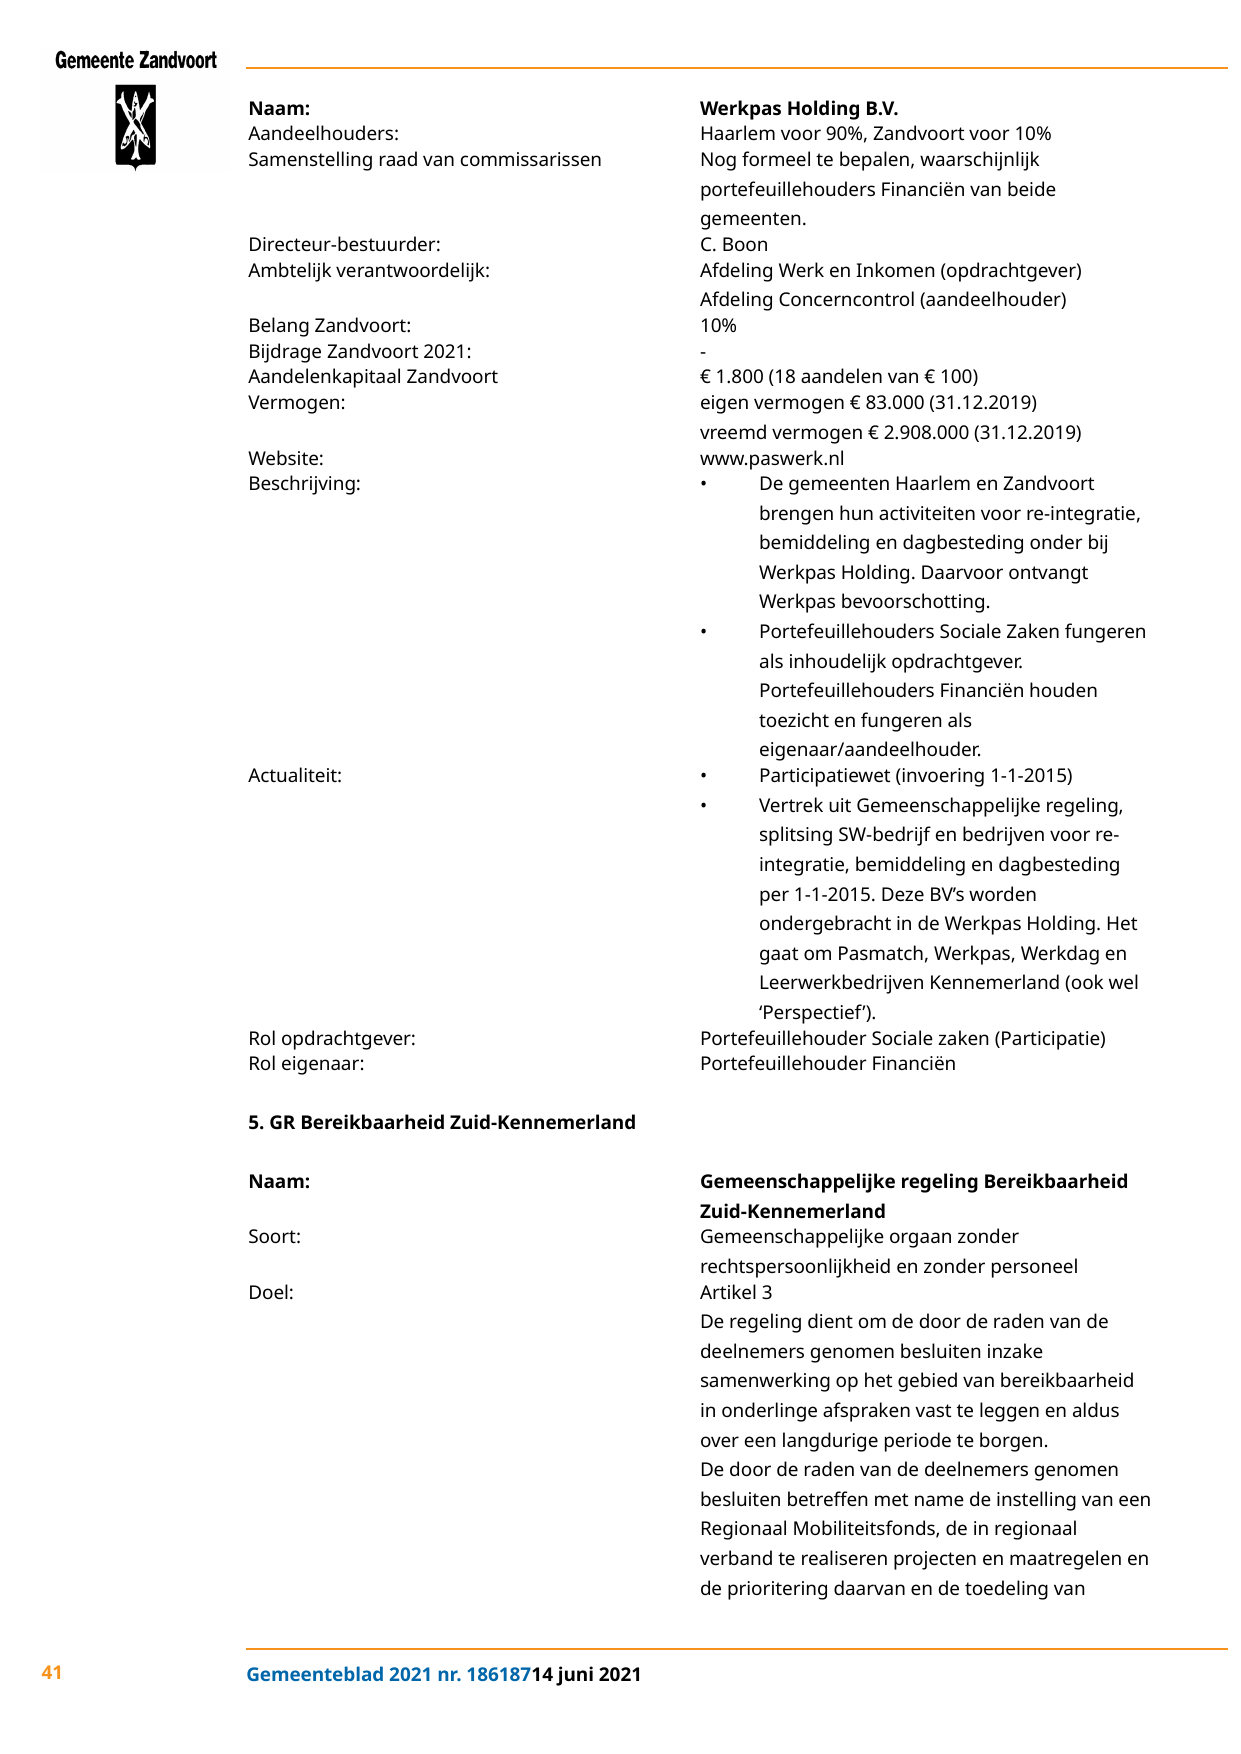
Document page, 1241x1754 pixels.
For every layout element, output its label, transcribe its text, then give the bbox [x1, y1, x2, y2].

table_cell Soort: [248, 1224, 700, 1279]
table_cell Afdeling Werk en Inkomen (opdrachtgever) Afdeling Concerncontrol (aandeelhouder) [700, 257, 1152, 312]
table_cell Rol eigenaar: [248, 1051, 700, 1076]
table_cell 10% [700, 312, 1152, 338]
table_cell Doel: [248, 1279, 700, 1601]
table_cell Website: [248, 445, 700, 470]
table_cell Actualiteit: [248, 763, 700, 1025]
table_cell Haarlem voor 90%, Zandvoort voor 10% [700, 121, 1152, 146]
table_cell Nog formeel te bepalen, waarschijnlijk portefeuillehouders Financiën van beide gemeenten. [700, 146, 1152, 231]
table_cell Rol opdrachtgever: [248, 1025, 700, 1051]
table_header Gemeenschappelijke regeling Bereikbaarheid Zuid-Kennemerland [700, 1168, 1152, 1224]
table_cell € 1.800 (18 aandelen van € 100) [700, 364, 1152, 389]
table_header Naam: [248, 1168, 700, 1224]
table_cell Beschrijving: [248, 470, 700, 762]
text 5. GR Bereikbaarheid Zuid-Kennemerland [248, 1109, 1152, 1135]
table_header Naam: [248, 95, 700, 121]
table_cell Ambtelijk verantwoordelijk: [248, 257, 700, 312]
table_cell - [700, 338, 1152, 364]
table_cell De gemeenten Haarlem en Zandvoort brengen hun activiteiten voor re-integratie, bemiddeling en dagbesteding onder bij Werkpas Holding. Daarvoor ontvangt Werkpas bevoorschotting. Portefeuillehouders Sociale Zaken fungeren als inhoudelijk opdrachtgever. Portefeuillehouders Financiën houden toezicht en fungeren als eigenaar/aandeelhouder. [700, 470, 1152, 762]
table_cell Directeur-bestuurder: [248, 231, 700, 257]
table_cell C. Boon [700, 231, 1152, 257]
table_cell Bijdrage Zandvoort 2021: [248, 338, 700, 364]
table_cell www.paswerk.nl [700, 445, 1152, 470]
table_cell Belang Zandvoort: [248, 312, 700, 338]
table_header Werkpas Holding B.V. [700, 95, 1152, 121]
table_cell Artikel 3 De regeling dient om de door de raden van de deelnemers genomen besluiten inzake samenwerking op het gebied van bereikbaarheid in onderlinge afspraken vast te leggen en aldus over een langdurige periode te borgen. De door de raden van de deelnemers genomen besluiten betreffen met name de instelling van een Regionaal Mobiliteitsfonds, de in regionaal verband te realiseren projecten en maatregelen en de prioritering daarvan en de toedeling van [700, 1279, 1152, 1601]
table_cell Portefeuillehouder Financiën [700, 1051, 1152, 1076]
table_cell Aandeelhouders: [248, 121, 700, 146]
table_cell Participatiewet (invoering 1-1-2015) Vertrek uit Gemeenschappelijke regeling, splitsing SW-bedrijf en bedrijven voor re-integratie, bemiddeling en dagbesteding per 1-1-2015. Deze BV’s worden ondergebracht in de Werkpas Holding. Het gaat om Pasmatch, Werkpas, Werkdag en Leerwerkbedrijven Kennemerland (ook wel ‘Perspectief’). [700, 763, 1152, 1025]
table_cell Gemeenschappelijke orgaan zonder rechtspersoonlijkheid en zonder personeel [700, 1224, 1152, 1279]
picture [41, 47, 231, 172]
table_cell Vermogen: [248, 389, 700, 445]
table_cell eigen vermogen € 83.000 (31.12.2019) vreemd vermogen € 2.908.000 (31.12.2019) [700, 389, 1152, 445]
table_cell Samenstelling raad van commissarissen [248, 146, 700, 231]
table_cell Portefeuillehouder Sociale zaken (Participatie) [700, 1025, 1152, 1051]
table_cell Aandelenkapitaal Zandvoort [248, 364, 700, 389]
